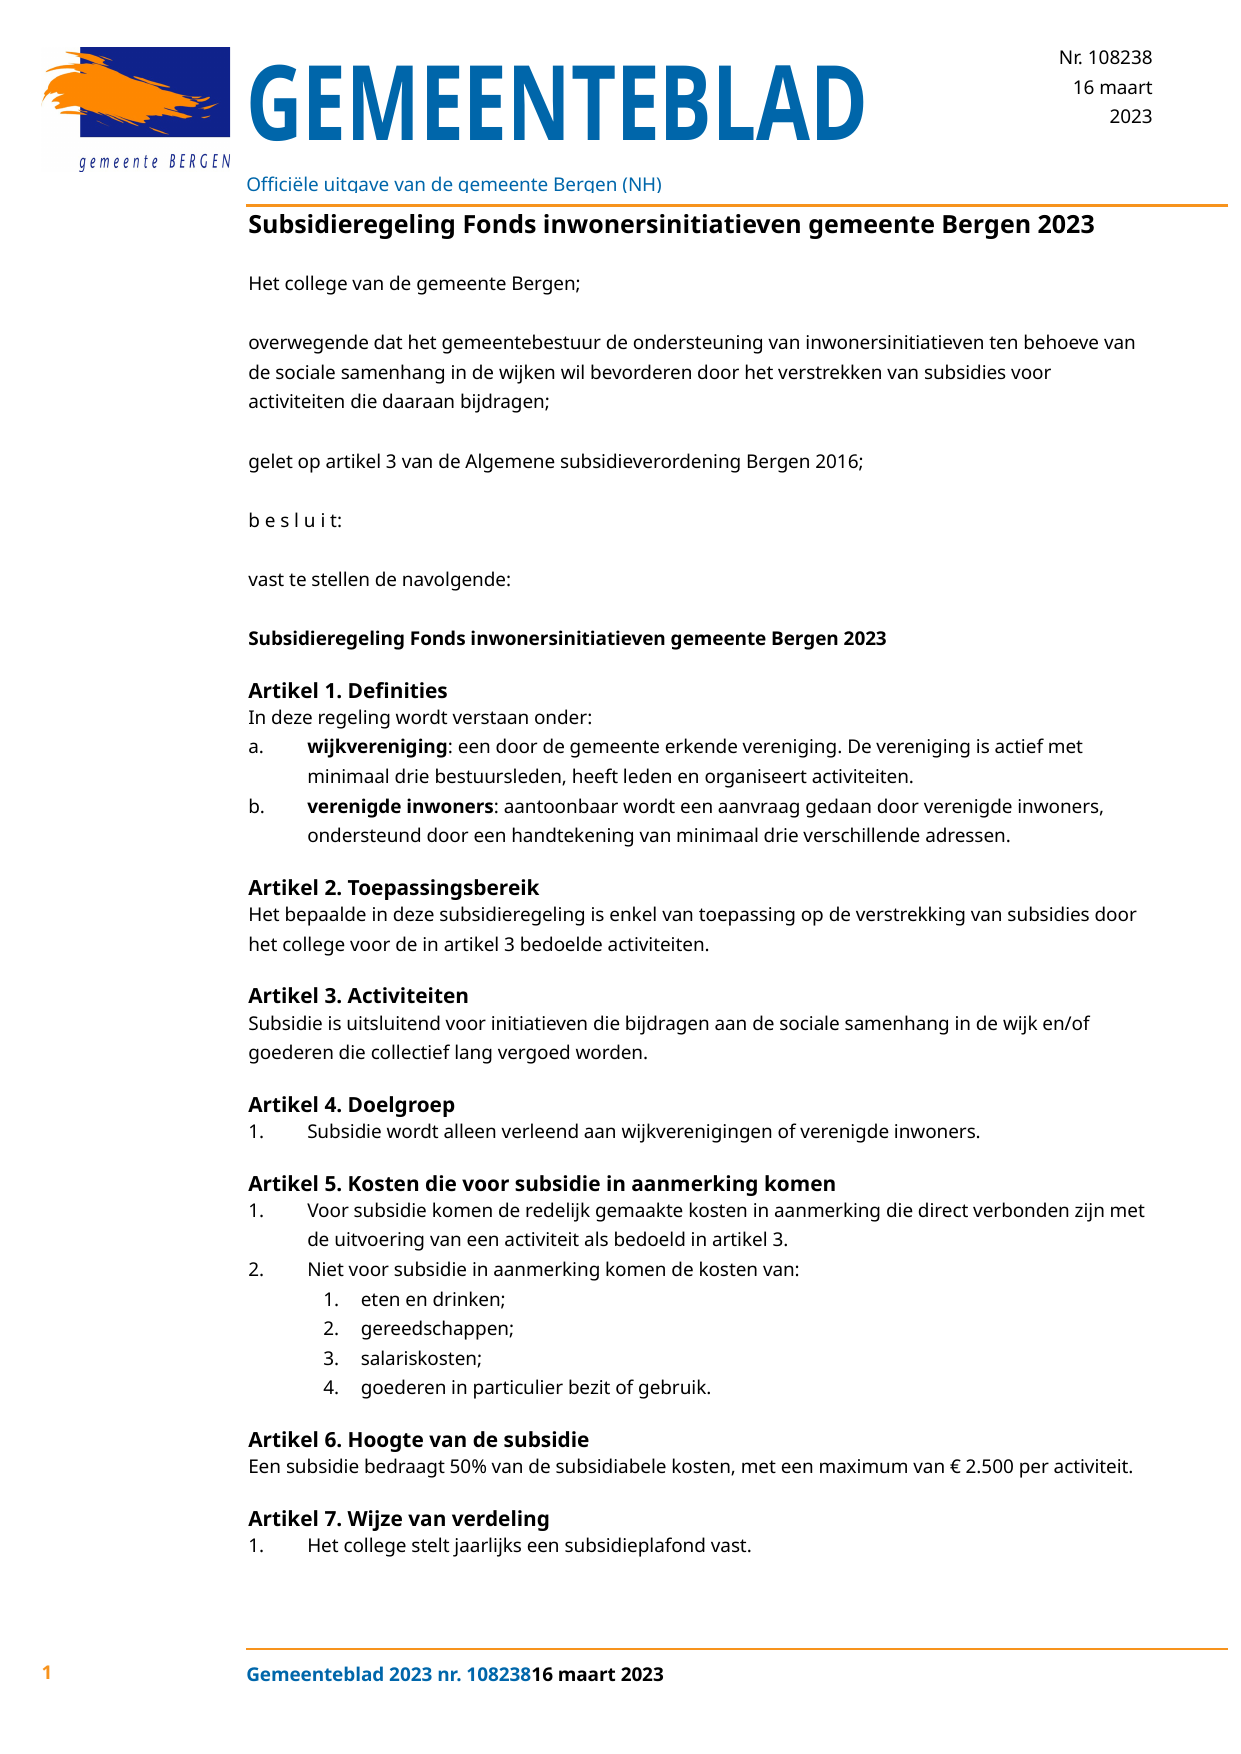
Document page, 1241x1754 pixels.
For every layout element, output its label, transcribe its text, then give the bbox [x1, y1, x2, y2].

list eten en drinken; [323, 1286, 1152, 1312]
text Het bepaalde in deze subsidieregeling is enkel van toepassing op de verstrekking van subsidies door het college voor de in artikel 3 bedoelde activiteiten. [248, 901, 1152, 957]
text Artikel 2. Toepassingsbereik [248, 873, 1152, 901]
list Het college stelt jaarlijks een subsidieplafond vast. [248, 1532, 1152, 1558]
list salariskosten; [323, 1345, 1152, 1371]
picture [41, 47, 231, 172]
text b e s l u i t: [248, 507, 1152, 533]
text vast te stellen de navolgende: [248, 566, 1152, 592]
text Artikel 6. Hoogte van de subsidie [248, 1425, 1152, 1453]
text In deze regeling wordt verstaan onder: [248, 704, 1152, 730]
text Subsidie is uitsluitend voor initiatieven die bijdragen aan de sociale samenhang in de wijk en/of goederen die collectief lang vergoed worden. [248, 1010, 1152, 1065]
list Subsidie wordt alleen verleend aan wijkverenigingen of verenigde inwoners. [248, 1118, 1152, 1144]
text Artikel 5. Kosten die voor subsidie in aanmerking komen [248, 1169, 1152, 1197]
text Artikel 3. Activiteiten [248, 981, 1152, 1010]
list Voor subsidie komen de redelijk gemaakte kosten in aanmerking die direct verbonden zijn met de uitvoering van een activiteit als bedoeld in artikel 3. [248, 1197, 1152, 1252]
text gelet op artikel 3 van de Algemene subsidieverordening Bergen 2016; [248, 448, 1152, 473]
text Een subsidie bedraagt 50% van de subsidiabele kosten, met een maximum van € 2.500 per activiteit. [248, 1453, 1152, 1479]
list gereedschappen; [323, 1315, 1152, 1341]
list Niet voor subsidie in aanmerking komen de kosten van: [248, 1256, 1152, 1282]
list wijkvereniging: een door de gemeente erkende vereniging. De vereniging is actief met minimaal drie bestuursleden, heeft leden en organiseert activiteiten. [248, 734, 1152, 789]
list goederen in particulier bezit of gebruik. [323, 1374, 1152, 1400]
list verenigde inwoners: aantoonbaar wordt een aanvraag gedaan door verenigde inwoners, ondersteund door een handtekening van minimaal drie verschillende adressen. [248, 793, 1152, 848]
text Artikel 1. Definities [248, 676, 1152, 704]
text Subsidieregeling Fonds inwonersinitiatieven gemeente Bergen 2023 [248, 625, 1152, 651]
text Artikel 4. Doelgroep [248, 1090, 1152, 1118]
text Het college van de gemeente Bergen; [248, 270, 1152, 296]
text Subsidieregeling Fonds inwonersinitiatieven gemeente Bergen 2023 [248, 207, 1152, 241]
text Artikel 7. Wijze van verdeling [248, 1504, 1152, 1532]
text overwegende dat het gemeentebestuur de ondersteuning van inwonersinitiatieven ten behoeve van de sociale samenhang in de wijken wil bevorderen door het verstrekken van subsidies voor activiteiten die daaraan bijdragen; [248, 329, 1152, 414]
